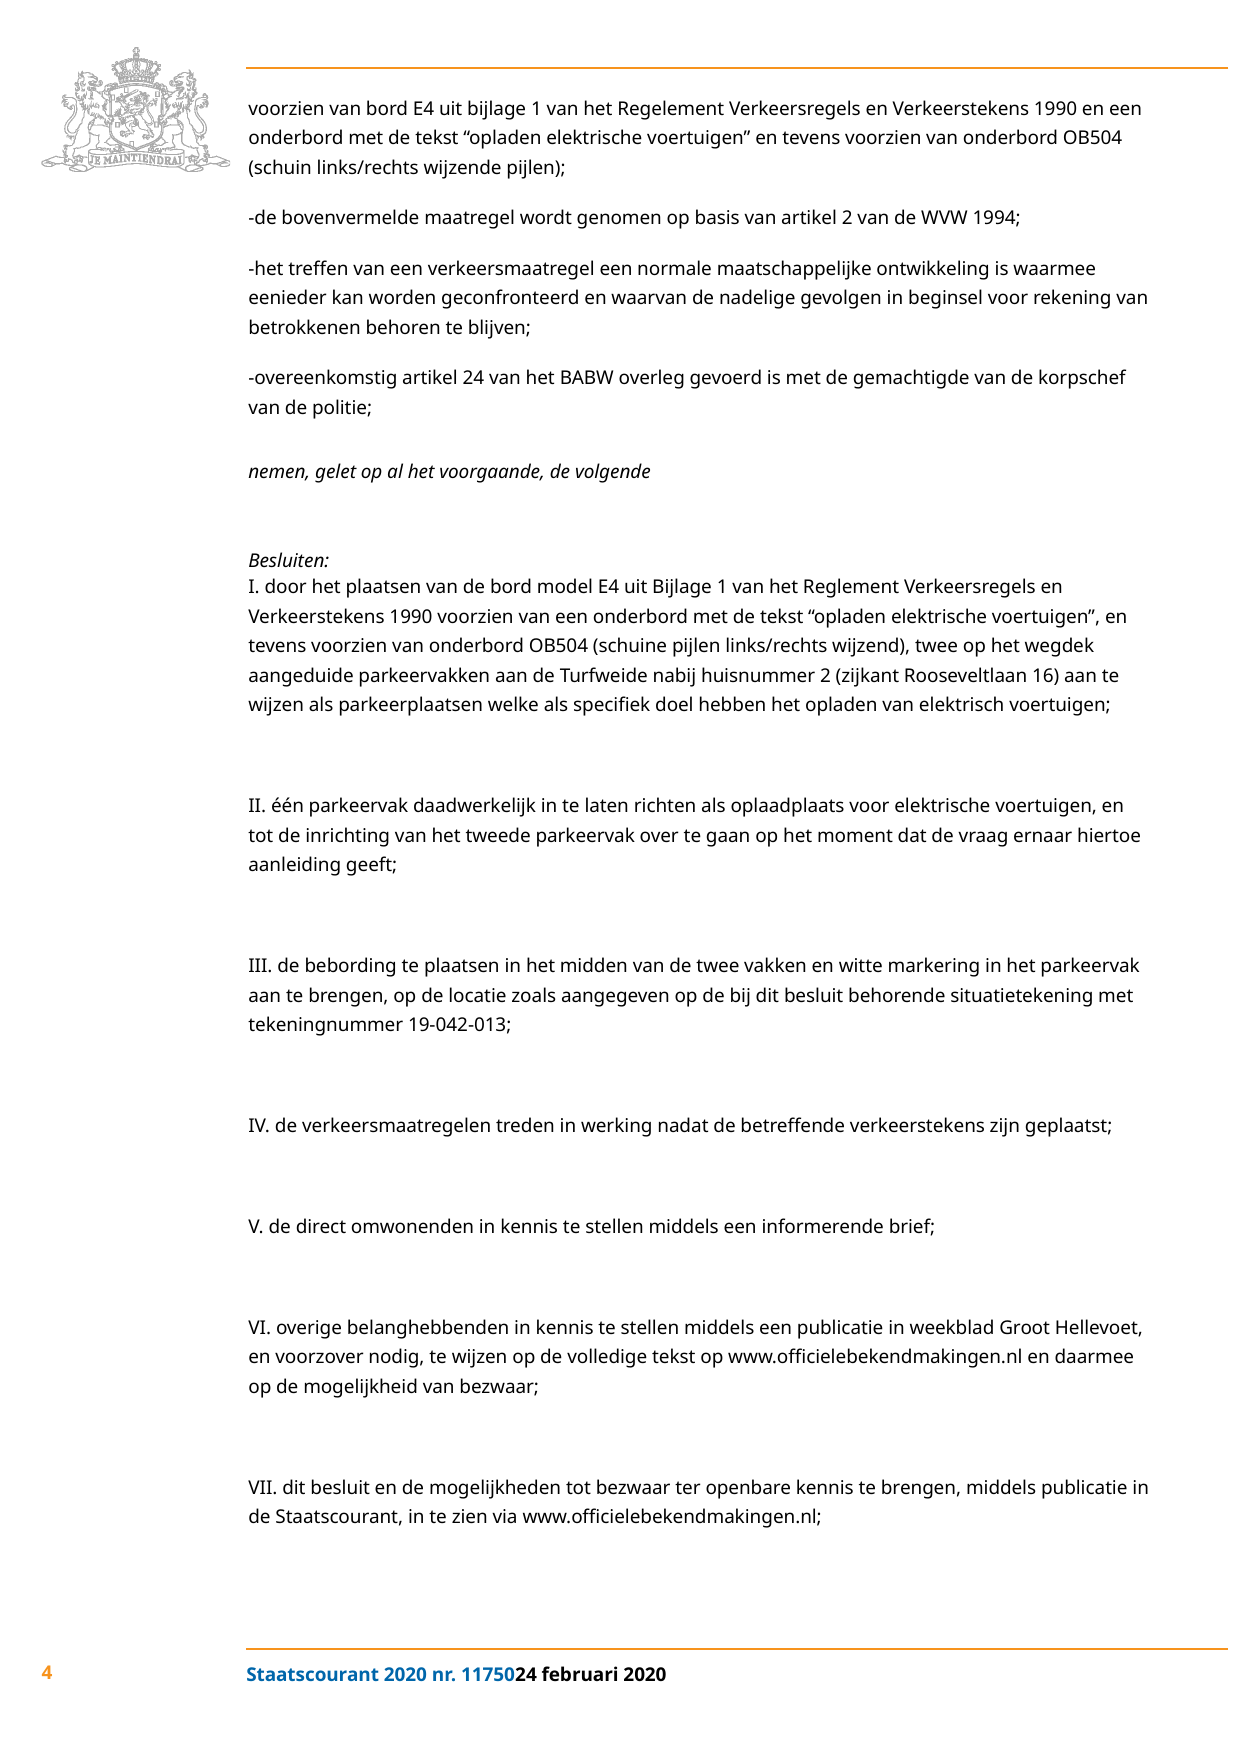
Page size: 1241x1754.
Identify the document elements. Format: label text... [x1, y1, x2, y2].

text II. één parkeervak daadwerkelijk in te laten richten als oplaadplaats voor elektrische voertuigen, en tot de inrichting van het tweede parkeervak over te gaan op het moment dat de vraag ernaar hiertoe aanleiding geeft; [248, 792, 1152, 877]
text VII. dit besluit en de mogelijkheden tot bezwaar ter openbare kennis te brengen, middels publicatie in de Staatscourant, in te zien via www.officielebekendmakingen.nl; [248, 1474, 1152, 1529]
text -de bovenvermelde maatregel wordt genomen op basis van artikel 2 van de WVW 1994; [248, 204, 1152, 230]
text VI. overige belanghebbenden in kennis te stellen middels een publicatie in weekblad Groot Hellevoet, en voorzover nodig, te wijzen op de volledige tekst op www.officielebekendmakingen.nl en daarmee op de mogelijkheid van bezwaar; [248, 1314, 1152, 1399]
text nemen, gelet op al het voorgaande, de volgende [248, 458, 1152, 484]
picture [41, 47, 231, 172]
text IV. de verkeersmaatregelen treden in werking nadat de betreffende verkeerstekens zijn geplaatst; [248, 1112, 1152, 1138]
text -overeenkomstig artikel 24 van het BABW overleg gevoerd is met de gemachtigde van de korpschef van de politie; [248, 364, 1152, 420]
text V. de direct omwonenden in kennis te stellen middels een informerende brief; [248, 1213, 1152, 1239]
text Besluiten: [248, 548, 1152, 573]
text -het treffen van een verkeersmaatregel een normale maatschappelijke ontwikkeling is waarmee eenieder kan worden geconfronteerd en waarvan de nadelige gevolgen in beginsel voor rekening van betrokkenen behoren te blijven; [248, 255, 1152, 340]
text voorzien van bord E4 uit bijlage 1 van het Regelement Verkeersregels en Verkeerstekens 1990 en een onderbord met de tekst “opladen elektrische voertuigen” en tevens voorzien van onderbord OB504 (schuin links/rechts wijzende pijlen); [248, 95, 1152, 180]
text I. door het plaatsen van de bord model E4 uit Bijlage 1 van het Reglement Verkeersregels en Verkeerstekens 1990 voorzien van een onderbord met de tekst “opladen elektrische voertuigen”, en tevens voorzien van onderbord OB504 (schuine pijlen links/rechts wijzend), twee op het wegdek aangeduide parkeervakken aan de Turfweide nabij huisnummer 2 (zijkant Rooseveltlaan 16) aan te wijzen als parkeerplaatsen welke als specifiek doel hebben het opladen van elektrisch voertuigen; [248, 573, 1152, 717]
text III. de bebording te plaatsen in het midden van de twee vakken en witte markering in het parkeervak aan te brengen, op de locatie zoals aangegeven op de bij dit besluit behorende situatietekening met tekeningnummer 19-042-013; [248, 952, 1152, 1037]
